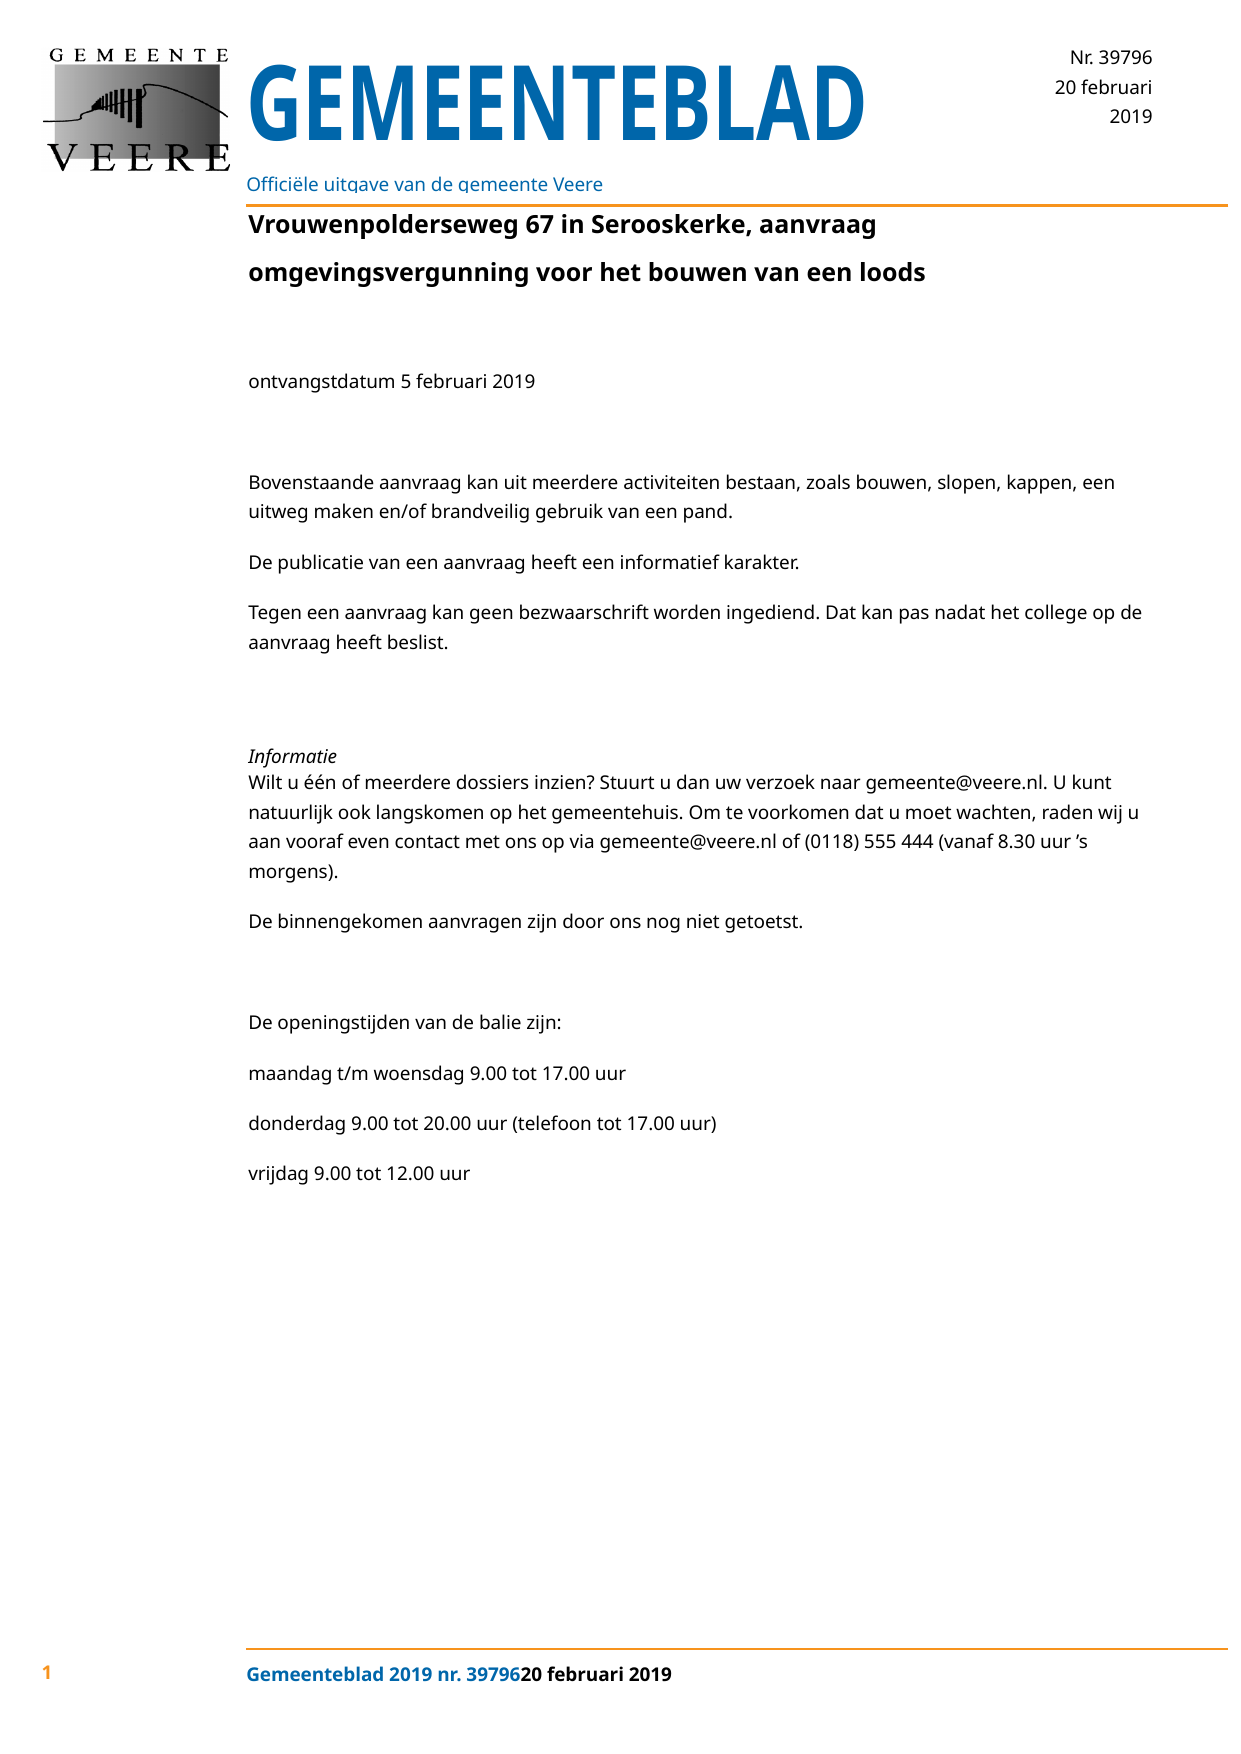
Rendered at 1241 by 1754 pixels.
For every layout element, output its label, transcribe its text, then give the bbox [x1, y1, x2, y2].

text maandag t/m woensdag 9.00 tot 17.00 uur [248, 1060, 1152, 1085]
text ontvangstdatum 5 februari 2019 [248, 368, 1152, 394]
text De publicatie van een aanvraag heeft een informatief karakter. [248, 549, 1152, 575]
text Tegen een aanvraag kan geen bezwaarschrift worden ingediend. Dat kan pas nadat het college op de aanvraag heeft beslist. [248, 599, 1152, 655]
text vrijdag 9.00 tot 12.00 uur [248, 1161, 1152, 1186]
text De openingstijden van de balie zijn: [248, 1009, 1152, 1035]
text Informatie [248, 743, 1152, 769]
picture [41, 47, 231, 172]
text donderdag 9.00 tot 20.00 uur (telefoon tot 17.00 uur) [248, 1110, 1152, 1136]
text Vrouwenpolderseweg 67 in Serooskerke, aanvraag omgevingsvergunning voor het bouwen van een loods [248, 207, 1152, 288]
text Bovenstaande aanvraag kan uit meerdere activiteiten bestaan, zoals bouwen, slopen, kappen, een uitweg maken en/of brandveilig gebruik van een pand. [248, 469, 1152, 524]
text Wilt u één of meerdere dossiers inzien? Stuurt u dan uw verzoek naar gemeente@veere.nl. U kunt natuurlijk ook langskomen op het gemeentehuis. Om te voorkomen dat u moet wachten, raden wij u aan vooraf even contact met ons op via gemeente@veere.nl of (0118) 555 444 (vanaf 8.30 uur ’s morgens). [248, 769, 1152, 884]
text De binnengekomen aanvragen zijn door ons nog niet getoetst. [248, 908, 1152, 934]
